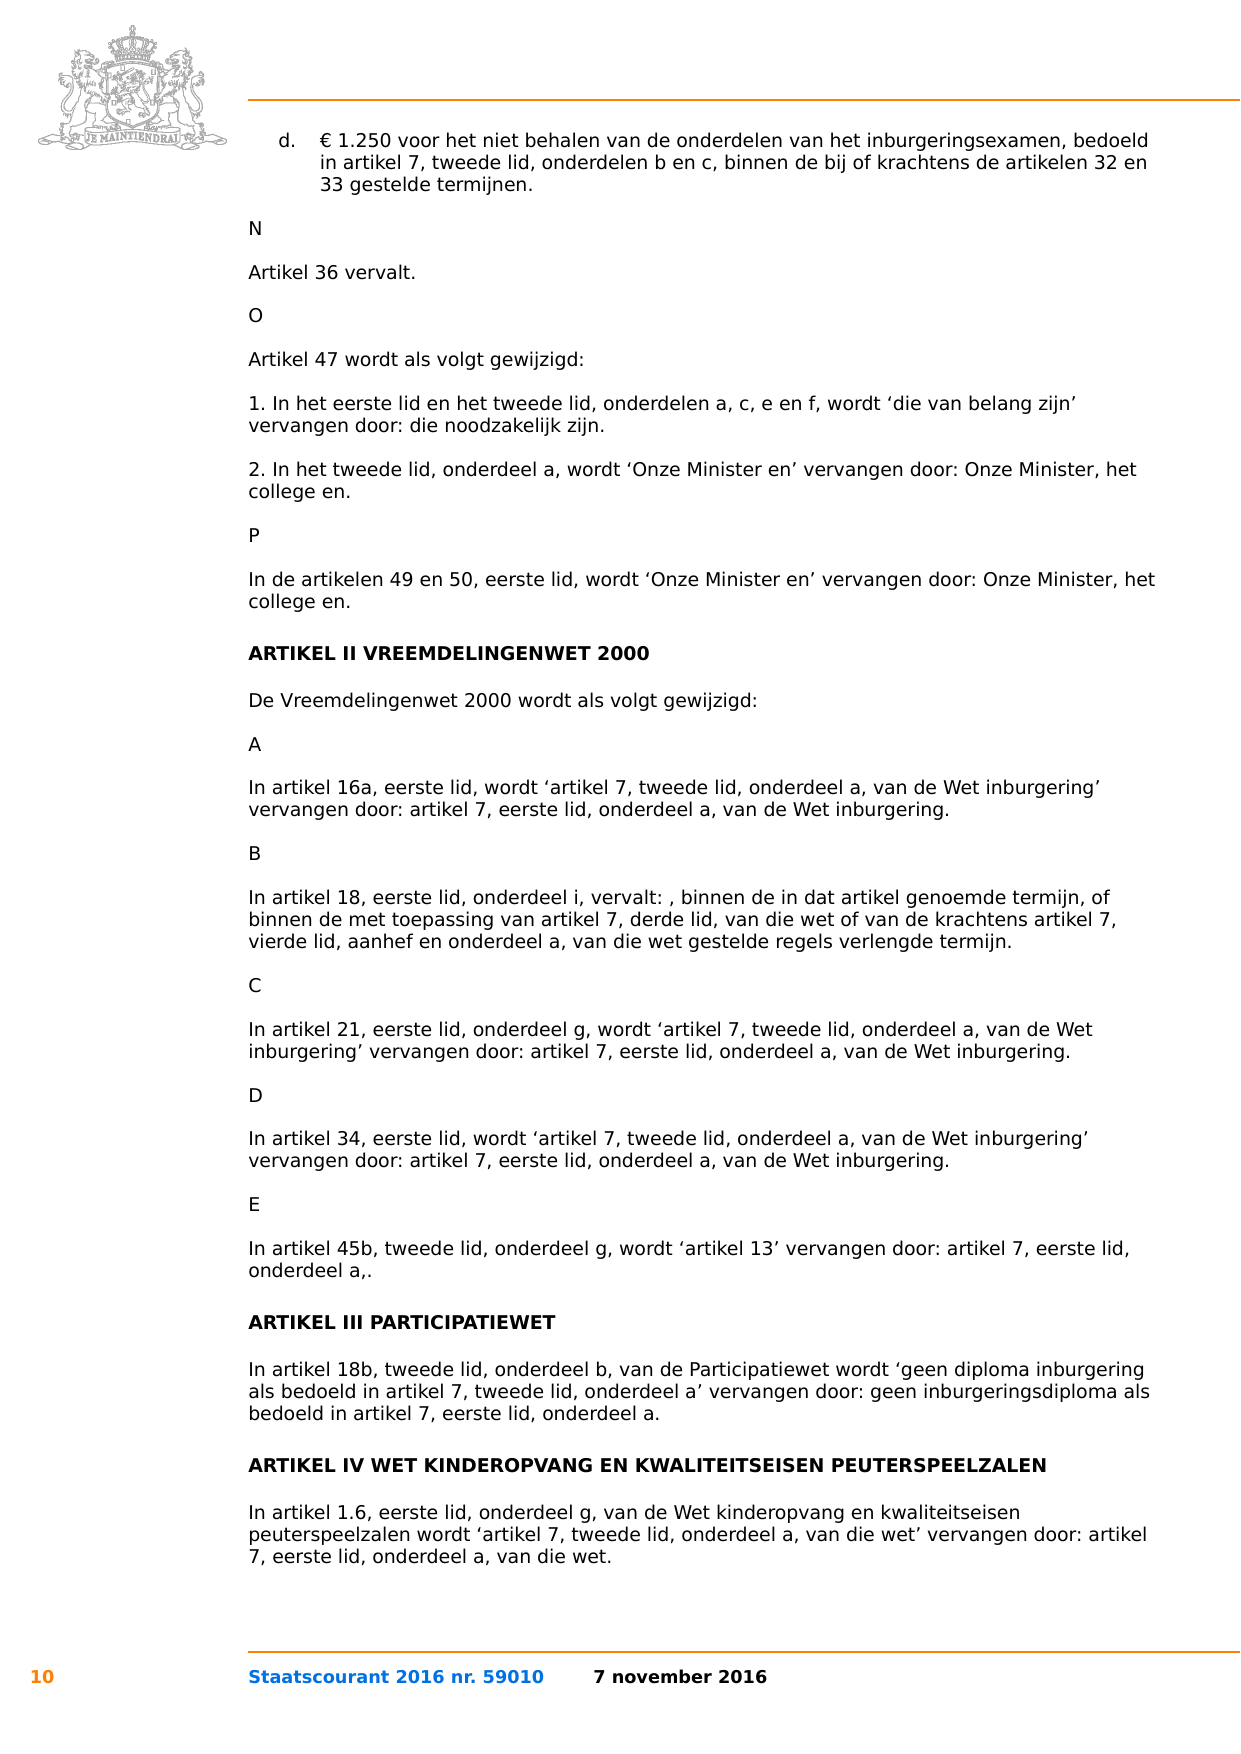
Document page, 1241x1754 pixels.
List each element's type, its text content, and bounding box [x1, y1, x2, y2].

text P [248, 525, 1163, 547]
subtitle ARTIKEL IV WET KINDEROPVANG EN KWALITEITSEISEN PEUTERSPEELZALEN [248, 1455, 1163, 1477]
subtitle ARTIKEL III PARTICIPATIEWET [248, 1312, 1163, 1334]
subtitle ARTIKEL II VREEMDELINGENWET 2000 [248, 643, 1163, 664]
text d. € 1.250 voor het niet behalen van de onderdelen van het inburgeringsexamen, bedoeld in artikel 7, tweede lid, onderdelen b en c, binnen de bij of krachtens de artikelen 32 en 33 gestelde termijnen. [278, 130, 1163, 196]
text In artikel 18b, tweede lid, onderdeel b, van de Participatiewet wordt ‘geen diploma inburgering als bedoeld in artikel 7, tweede lid, onderdeel a’ vervangen door: geen inburgeringsdiploma als bedoeld in artikel 7, eerste lid, onderdeel a. [248, 1359, 1163, 1425]
text E [248, 1194, 1163, 1216]
text In artikel 34, eerste lid, wordt ‘artikel 7, tweede lid, onderdeel a, van de Wet inburgering’ vervangen door: artikel 7, eerste lid, onderdeel a, van de Wet inburgering. [248, 1128, 1163, 1172]
text De Vreemdelingenwet 2000 wordt als volgt gewijzigd: [248, 689, 1163, 712]
text 1. In het eerste lid en het tweede lid, onderdelen a, c, e en f, wordt ‘die van belang zijn’ vervangen door: die noodzakelijk zijn. [248, 393, 1163, 437]
text Artikel 47 wordt als volgt gewijzigd: [248, 349, 1163, 371]
text 2. In het tweede lid, onderdeel a, wordt ‘Onze Minister en’ vervangen door: Onze Minister, het college en. [248, 459, 1163, 503]
text N [248, 218, 1163, 240]
text O [248, 305, 1163, 327]
text C [248, 975, 1163, 997]
text Artikel 36 vervalt. [248, 262, 1163, 283]
picture [38, 25, 227, 150]
text In de artikelen 49 en 50, eerste lid, wordt ‘Onze Minister en’ vervangen door: Onze Minister, het college en. [248, 569, 1163, 613]
text A [248, 733, 1163, 755]
text In artikel 45b, tweede lid, onderdeel g, wordt ‘artikel 13’ vervangen door: artikel 7, eerste lid, onderdeel a,. [248, 1238, 1163, 1282]
text In artikel 18, eerste lid, onderdeel i, vervalt: , binnen de in dat artikel genoemde termijn, of binnen de met toepassing van artikel 7, derde lid, van die wet of van de krachtens artikel 7, vierde lid, aanhef en onderdeel a, van die wet gestelde regels verlengde termijn. [248, 887, 1163, 953]
text In artikel 1.6, eerste lid, onderdeel g, van de Wet kinderopvang en kwaliteitseisen peuterspeelzalen wordt ‘artikel 7, tweede lid, onderdeel a, van die wet’ vervangen door: artikel 7, eerste lid, onderdeel a, van die wet. [248, 1502, 1163, 1568]
text In artikel 16a, eerste lid, wordt ‘artikel 7, tweede lid, onderdeel a, van de Wet inburgering’ vervangen door: artikel 7, eerste lid, onderdeel a, van de Wet inburgering. [248, 777, 1163, 821]
text In artikel 21, eerste lid, onderdeel g, wordt ‘artikel 7, tweede lid, onderdeel a, van de Wet inburgering’ vervangen door: artikel 7, eerste lid, onderdeel a, van de Wet inburgering. [248, 1019, 1163, 1063]
text D [248, 1084, 1163, 1106]
text B [248, 843, 1163, 865]
